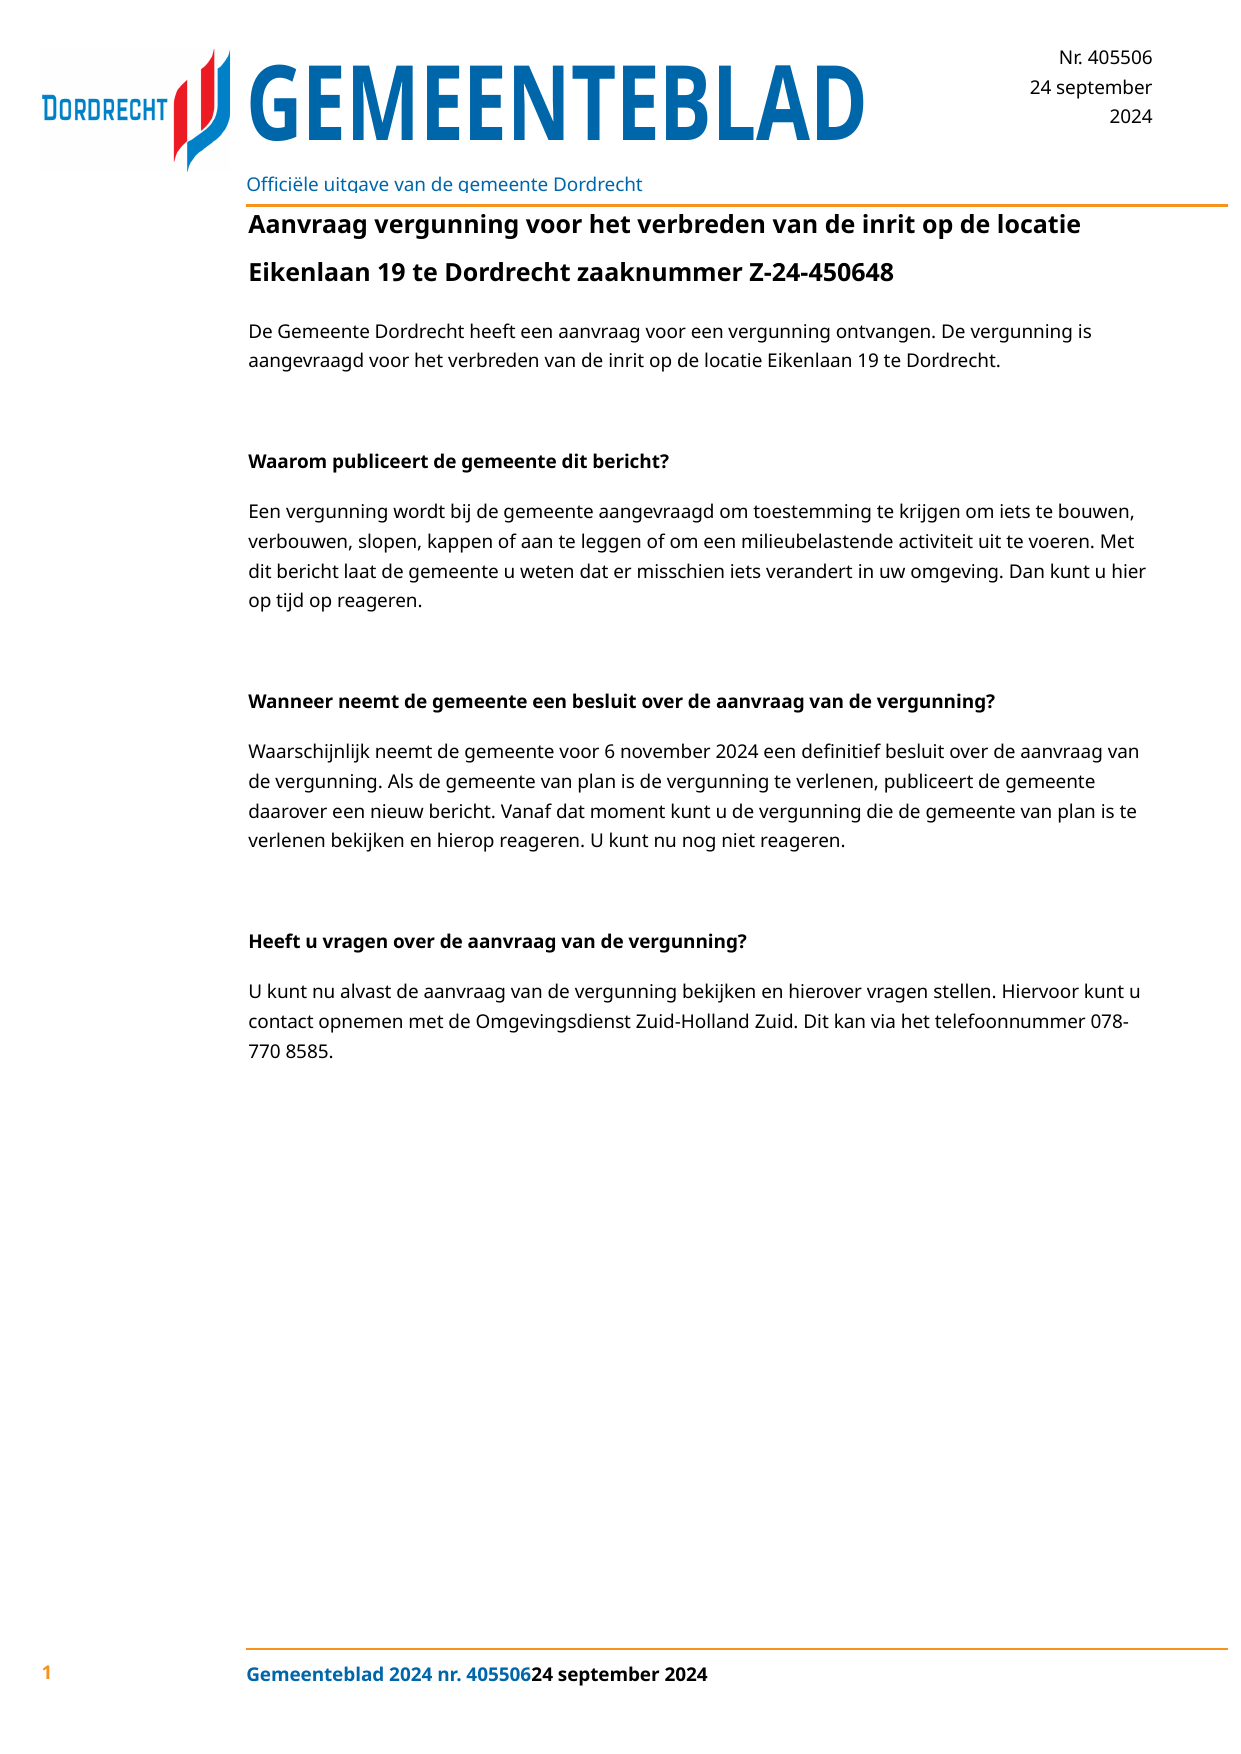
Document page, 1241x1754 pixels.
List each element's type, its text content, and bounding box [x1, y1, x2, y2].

picture [41, 47, 231, 172]
text U kunt nu alvast de aanvraag van de vergunning bekijken en hierover vragen stellen. Hiervoor kunt u contact opnemen met de Omgevingsdienst Zuid-Holland Zuid. Dit kan via het telefoonnummer 078-770 8585. [248, 979, 1152, 1064]
text Een vergunning wordt bij de gemeente aangevraagd om toestemming te krijgen om iets te bouwen, verbouwen, slopen, kappen of aan te leggen of om een milieubelastende activiteit uit te voeren. Met dit bericht laat de gemeente u weten dat er misschien iets verandert in uw omgeving. Dan kunt u hier op tijd op reageren. [248, 499, 1152, 613]
text De Gemeente Dordrecht heeft een aanvraag voor een vergunning ontvangen. De vergunning is aangevraagd voor het verbreden van de inrit op de locatie Eikenlaan 19 te Dordrecht. [248, 318, 1152, 373]
text Waarschijnlijk neemt de gemeente voor 6 november 2024 een definitief besluit over de aanvraag van de vergunning. Als de gemeente van plan is de vergunning te verlenen, publiceert de gemeente daarover een nieuw bericht. Vanaf dat moment kunt u de vergunning die de gemeente van plan is te verlenen bekijken en hierop reageren. U kunt nu nog niet reageren. [248, 739, 1152, 853]
text Wanneer neemt de gemeente een besluit over de aanvraag van de vergunning? [248, 688, 1152, 714]
text Waarom publiceert de gemeente dit bericht? [248, 448, 1152, 474]
text Heeft u vragen over de aanvraag van de vergunning? [248, 928, 1152, 954]
text Aanvraag vergunning voor het verbreden van de inrit op de locatie Eikenlaan 19 te Dordrecht zaaknummer Z-24-450648 [248, 207, 1152, 288]
